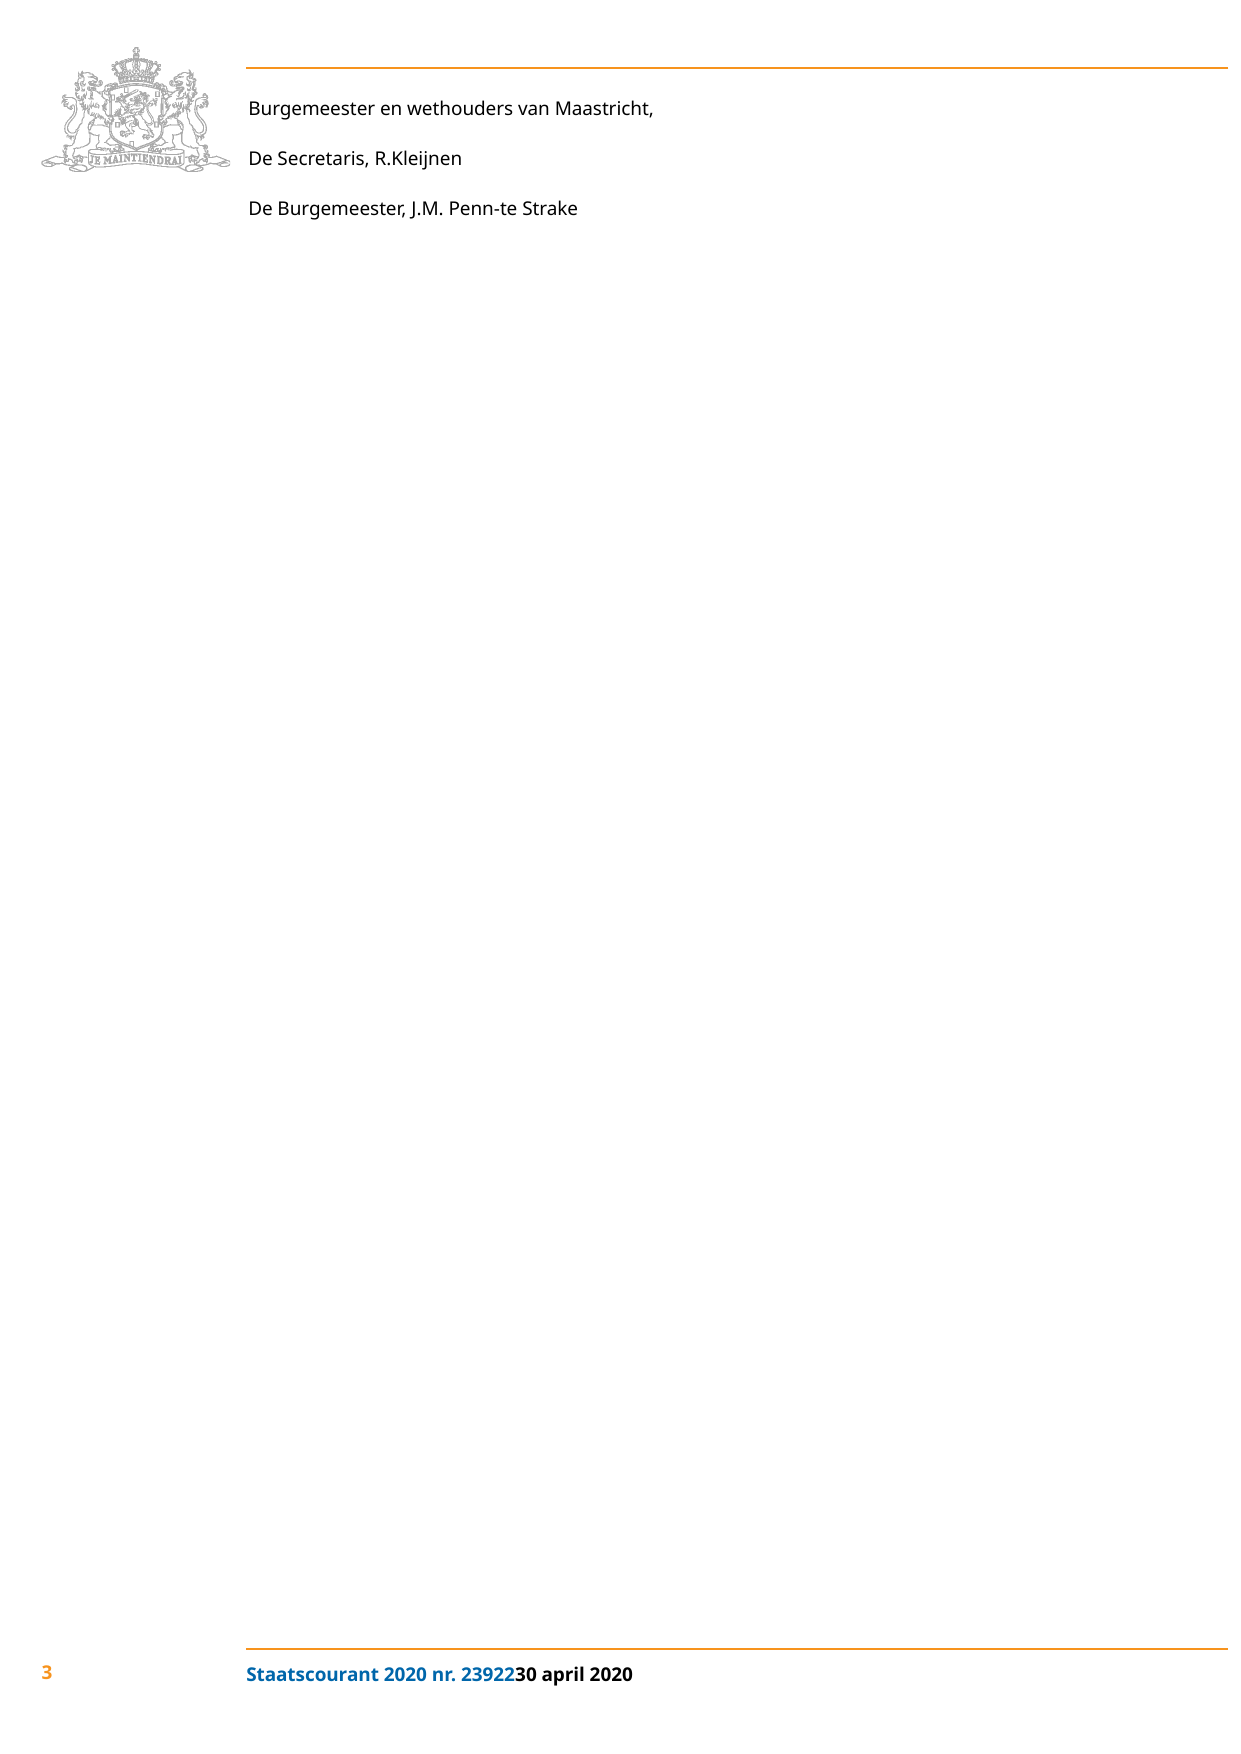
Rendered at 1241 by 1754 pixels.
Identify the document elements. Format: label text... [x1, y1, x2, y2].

text De Burgemeester, J.M. Penn-te Strake [248, 196, 1152, 221]
picture [41, 47, 231, 172]
text Burgemeester en wethouders van Maastricht, [248, 95, 1152, 121]
text De Secretaris, R.Kleijnen [248, 145, 1152, 171]
